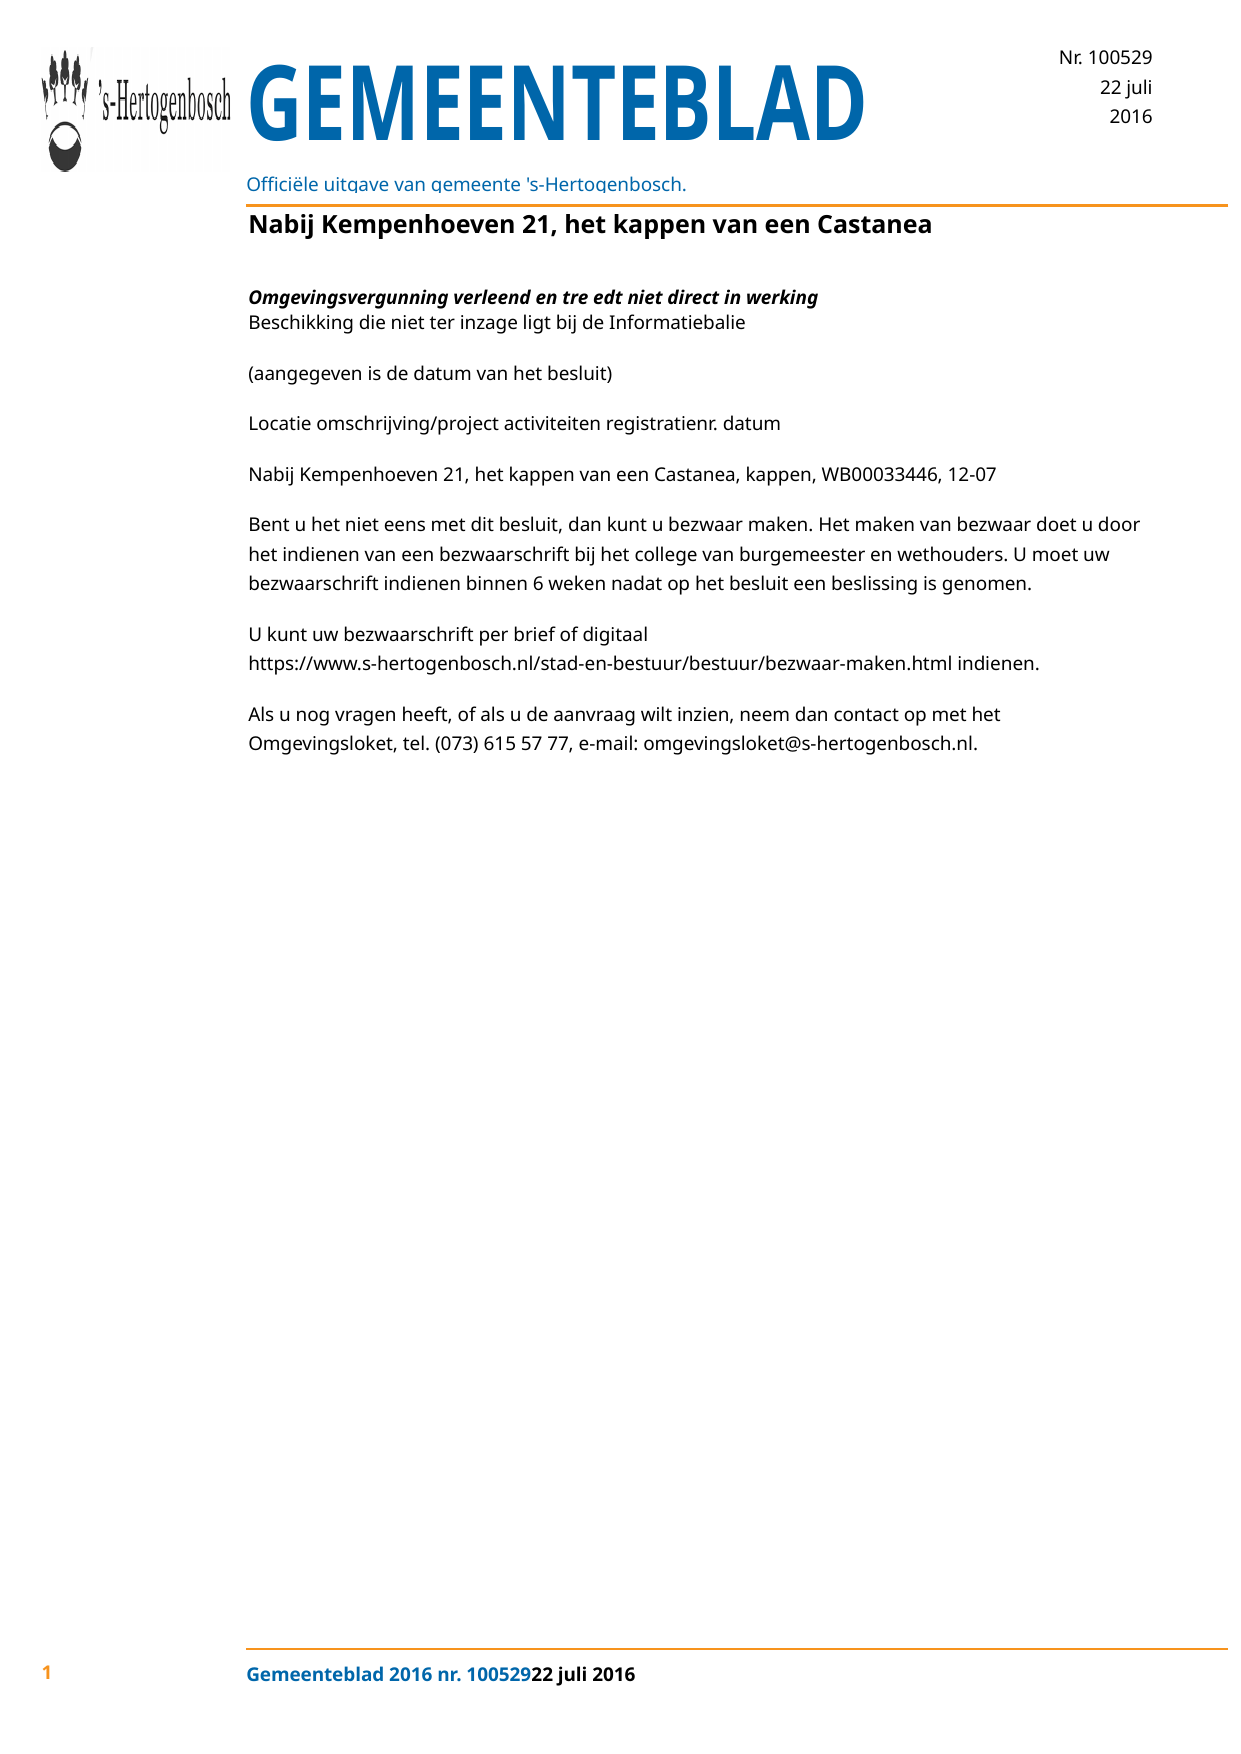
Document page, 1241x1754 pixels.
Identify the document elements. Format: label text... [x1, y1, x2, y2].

text U kunt uw bezwaarschrift per brief of digitaal https://www.s-hertogenbosch.nl/stad-en-bestuur/bestuur/bezwaar-maken.html indienen. [248, 621, 1152, 676]
text Als u nog vragen heeft, of als u de aanvraag wilt inzien, neem dan contact op met het Omgevingsloket, tel. (073) 615 57 77, e-mail: omgevingsloket@s-hertogenbosch.nl. [248, 701, 1152, 756]
text Locatie omschrijving/project activiteiten registratienr. datum [248, 410, 1152, 436]
text Nabij Kempenhoeven 21, het kappen van een Castanea, kappen, WB00033446, 12-07 [248, 461, 1152, 487]
text Omgevingsvergunning verleend en tre edt niet direct in werking [248, 284, 1152, 309]
text Nabij Kempenhoeven 21, het kappen van een Castanea [248, 207, 1152, 241]
text Bent u het niet eens met dit besluit, dan kunt u bezwaar maken. Het maken van bezwaar doet u door het indienen van een bezwaarschrift bij het college van burgemeester en wethouders. U moet uw bezwaarschrift indienen binnen 6 weken nadat op het besluit een beslissing is genomen. [248, 511, 1152, 596]
text (aangegeven is de datum van het besluit) [248, 360, 1152, 386]
text Beschikking die niet ter inzage ligt bij de Informatiebalie [248, 309, 1152, 335]
picture [41, 47, 231, 172]
